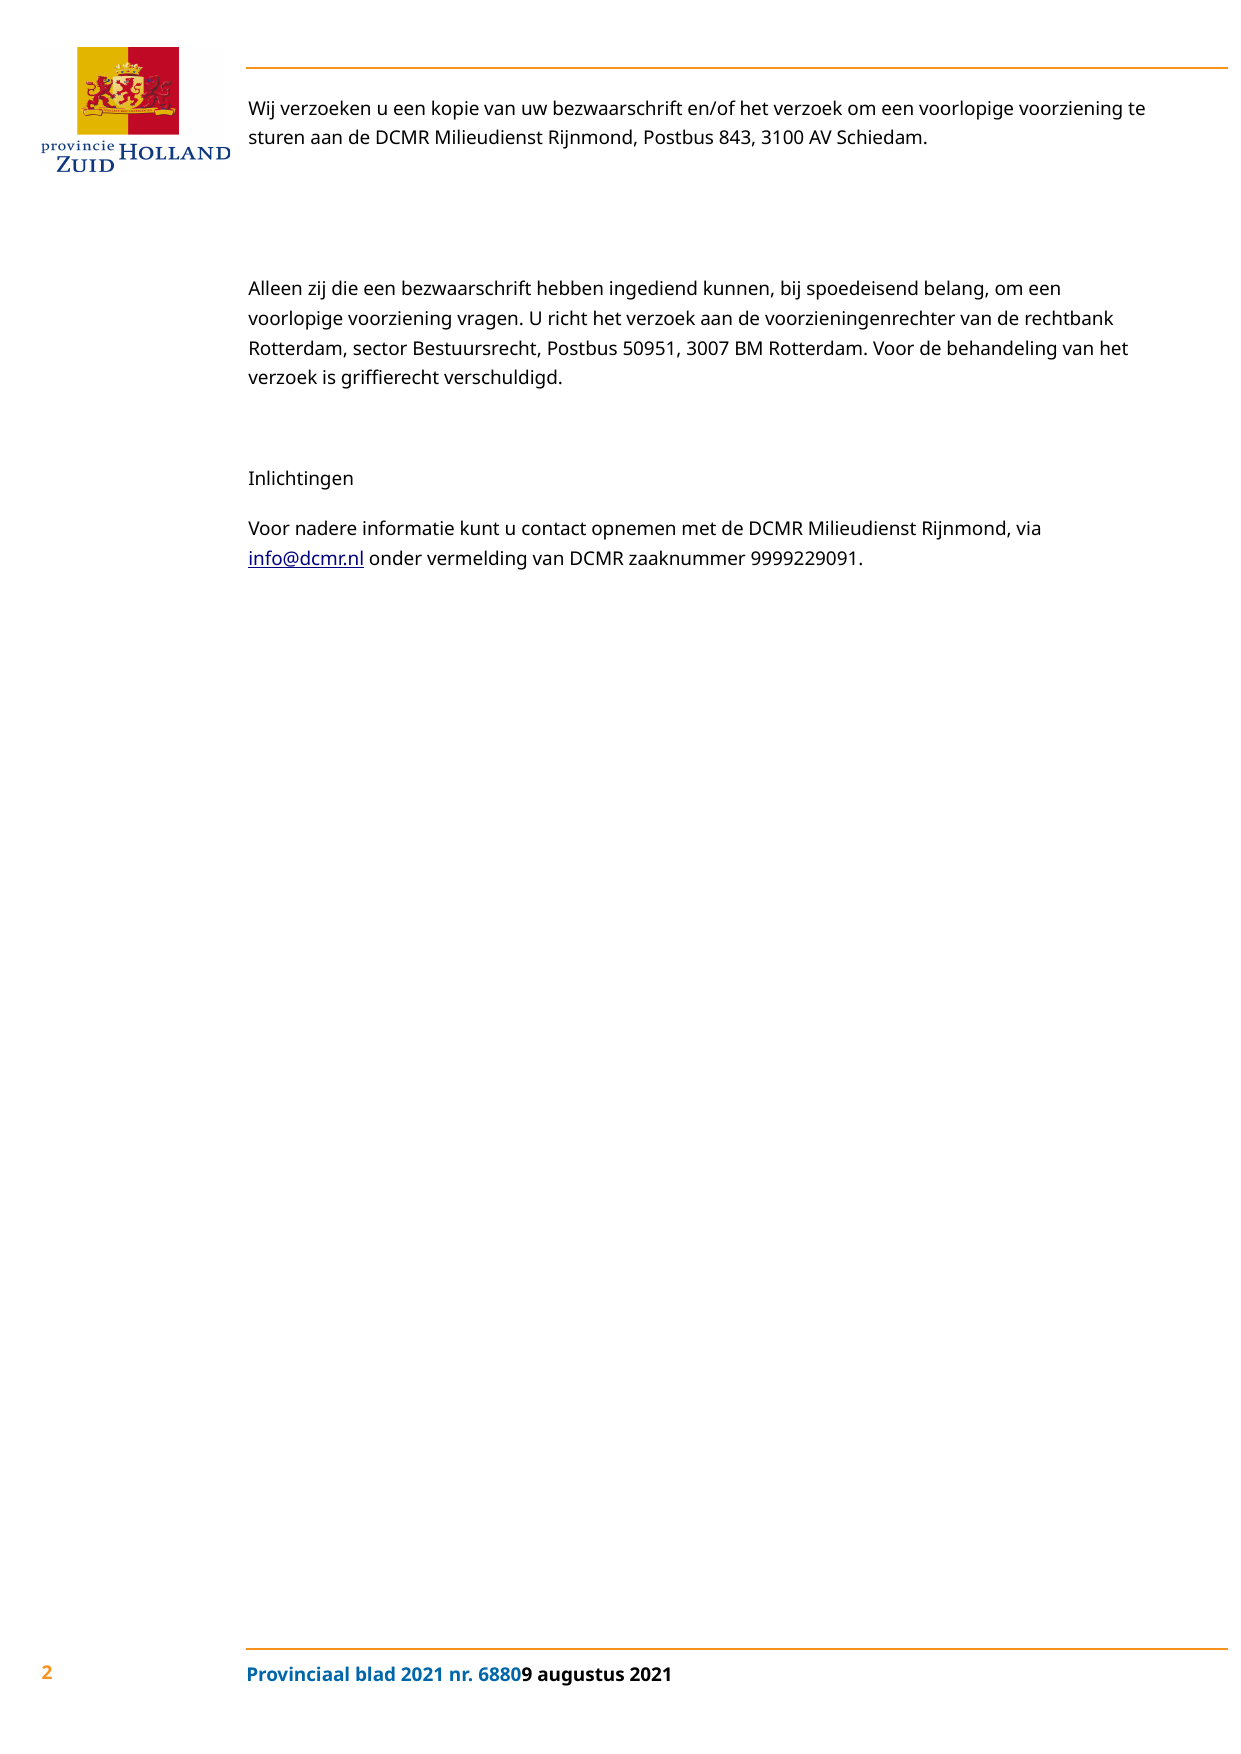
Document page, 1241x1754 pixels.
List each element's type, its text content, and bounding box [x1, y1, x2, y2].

text Alleen zij die een bezwaarschrift hebben ingediend kunnen, bij spoedeisend belang, om een voorlopige voorziening vragen. U richt het verzoek aan de voorzieningenrechter van de rechtbank Rotterdam, sector Bestuursrecht, Postbus 50951, 3007 BM Rotterdam. Voor de behandeling van het verzoek is griffierecht verschuldigd. [248, 276, 1152, 390]
picture [41, 47, 231, 172]
text Wij verzoeken u een kopie van uw bezwaarschrift en/of het verzoek om een voorlopige voorziening te sturen aan de DCMR Milieudienst Rijnmond, Postbus 843, 3100 AV Schiedam. [248, 95, 1152, 150]
text Inlichtingen [248, 465, 1152, 491]
text Voor nadere informatie kunt u contact opnemen met de DCMR Milieudienst Rijnmond, via info@dcmr.nl onder vermelding van DCMR zaaknummer 9999229091. [248, 516, 1152, 571]
